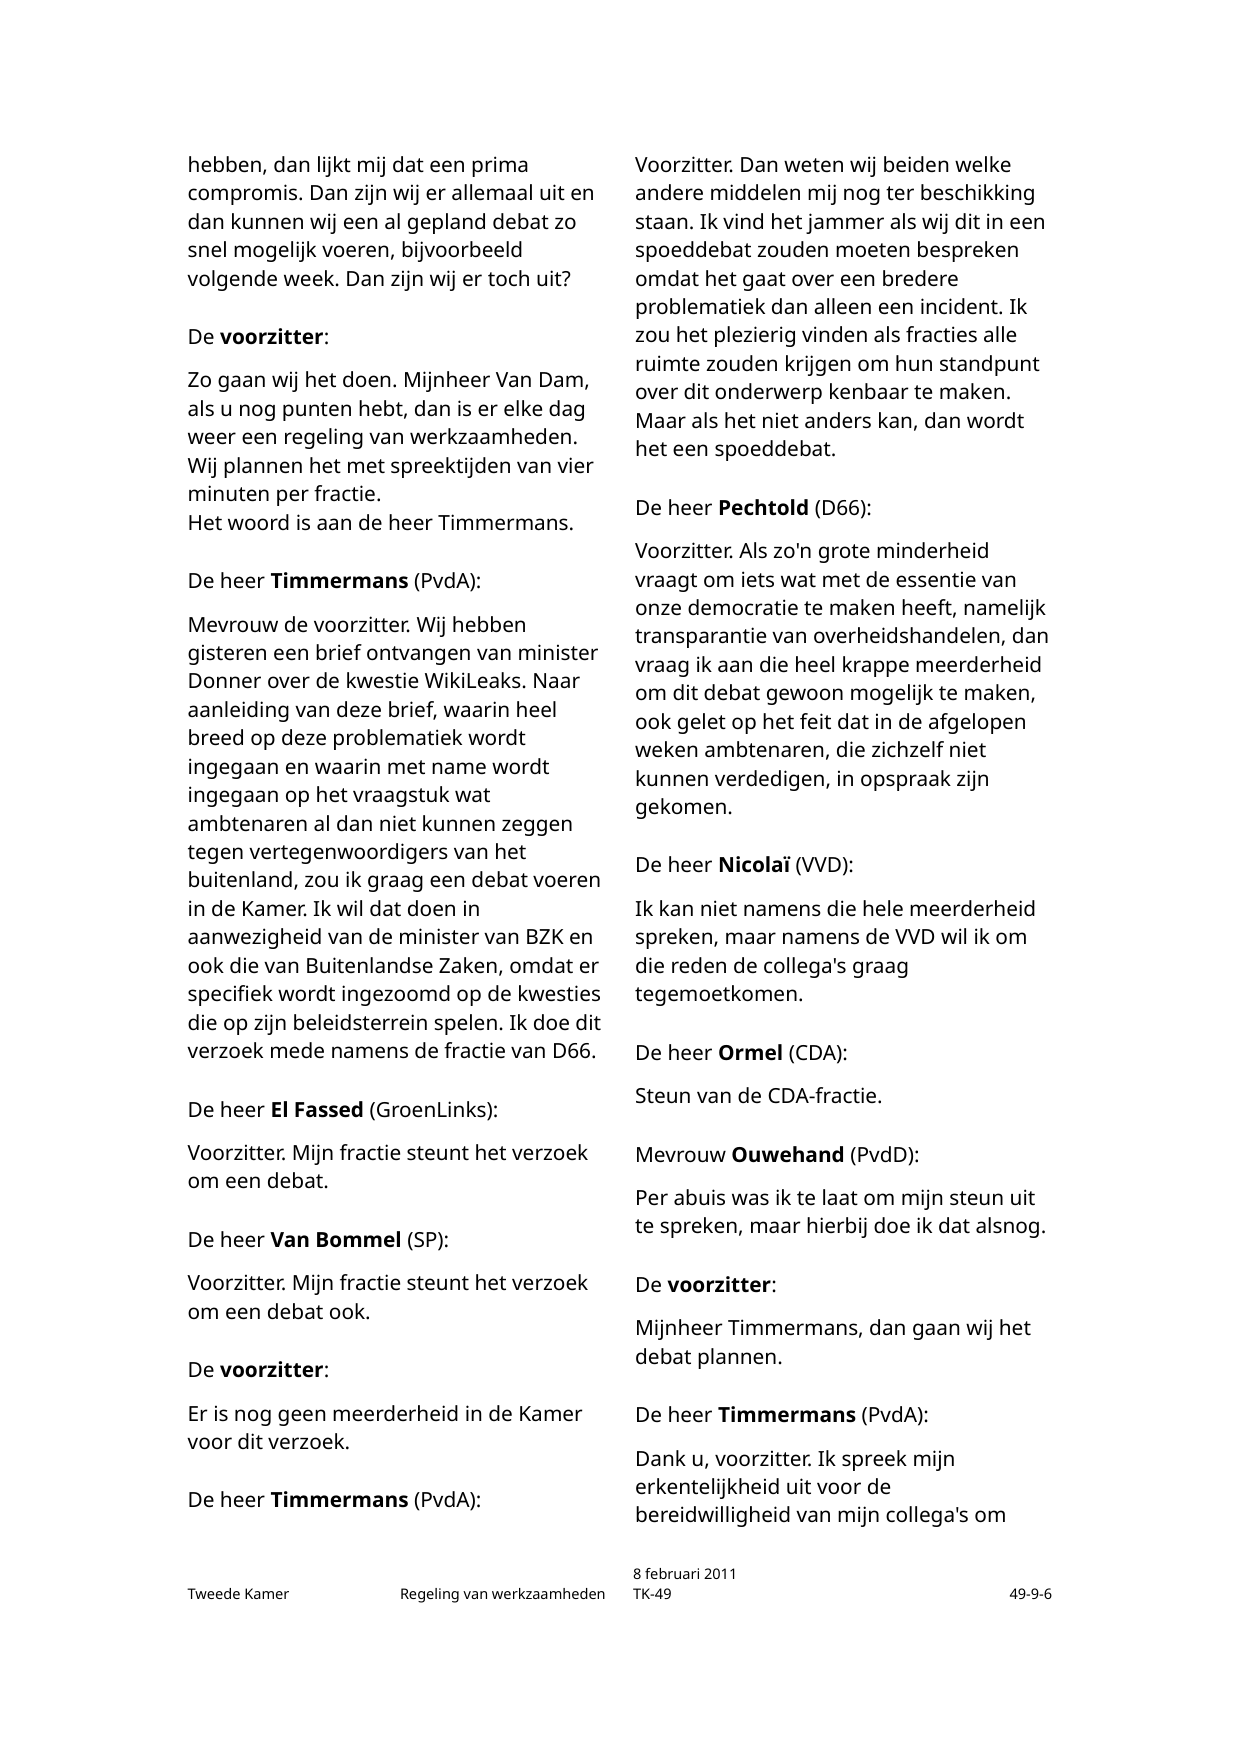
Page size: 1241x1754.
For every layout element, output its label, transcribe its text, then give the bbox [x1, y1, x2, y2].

text Het woord is aan de heer Timmermans. [187, 508, 605, 536]
text Mevrouw Ouwehand (PvdD): [635, 1140, 1053, 1168]
text De heer Timmermans (PvdA): [187, 566, 605, 595]
text Voorzitter. Mijn fractie steunt het verzoek om een debat. [187, 1138, 605, 1195]
text Voorzitter. Dan weten wij beiden welke andere middelen mij nog ter beschikking staan. Ik vind het jammer als wij dit in een spoeddebat zouden moeten bespreken omdat het gaat over een bredere problematiek dan alleen een incident. Ik zou het plezierig vinden als fracties alle ruimte zouden krijgen om hun standpunt over dit onderwerp kenbaar te maken. Maar als het niet anders kan, dan wordt het een spoeddebat. [635, 150, 1053, 463]
text Mijnheer Timmermans, dan gaan wij het debat plannen. [635, 1313, 1053, 1370]
text Mevrouw de voorzitter. Wij hebben gisteren een brief ontvangen van minister Donner over de kwestie WikiLeaks. Naar aanleiding van deze brief, waarin heel breed op deze problematiek wordt ingegaan en waarin met name wordt ingegaan op het vraagstuk wat ambtenaren al dan niet kunnen zeggen tegen vertegenwoordigers van het buitenland, zou ik graag een debat voeren in de Kamer. Ik wil dat doen in aanwezigheid van de minister van BZK en ook die van Buitenlandse Zaken, omdat er specifiek wordt ingezoomd op de kwesties die op zijn beleidsterrein spelen. Ik doe dit verzoek mede namens de fractie van D66. [187, 610, 605, 1065]
text De heer Pechtold (D66): [635, 493, 1053, 521]
text De voorzitter: [187, 322, 605, 351]
text De heer Timmermans (PvdA): [187, 1486, 605, 1514]
text De voorzitter: [187, 1355, 605, 1384]
text Dank u, voorzitter. Ik spreek mijn erkentelijkheid uit voor de bereidwilligheid van mijn collega's om [635, 1444, 1053, 1529]
text De heer El Fassed (GroenLinks): [187, 1095, 605, 1123]
text Zo gaan wij het doen. Mijnheer Van Dam, als u nog punten hebt, dan is er elke dag weer een regeling van werkzaamheden. Wij plannen het met spreektijden van vier minuten per fractie. [187, 366, 605, 508]
text Per abuis was ik te laat om mijn steun uit te spreken, maar hierbij doe ik dat alsnog. [635, 1183, 1053, 1240]
text De heer Van Bommel (SP): [187, 1225, 605, 1253]
text De voorzitter: [635, 1270, 1053, 1298]
text Er is nog geen meerderheid in de Kamer voor dit verzoek. [187, 1399, 605, 1456]
text Voorzitter. Mijn fractie steunt het verzoek om een debat ook. [187, 1268, 605, 1325]
text De heer Timmermans (PvdA): [635, 1400, 1053, 1429]
text Steun van de CDA-fractie. [635, 1081, 1053, 1110]
text hebben, dan lijkt mij dat een prima compromis. Dan zijn wij er allemaal uit en dan kunnen wij een al gepland debat zo snel mogelijk voeren, bijvoorbeeld volgende week. Dan zijn wij er toch uit? [187, 150, 605, 292]
text Voorzitter. Als zo'n grote minderheid vraagt om iets wat met de essentie van onze democratie te maken heeft, namelijk transparantie van overheidshandelen, dan vraag ik aan die heel krappe meerderheid om dit debat gewoon mogelijk te maken, ook gelet op het feit dat in de afgelopen weken ambtenaren, die zichzelf niet kunnen verdedigen, in opspraak zijn gekomen. [635, 536, 1053, 821]
text De heer Nicolaï (VVD): [635, 851, 1053, 879]
text Ik kan niet namens die hele meerderheid spreken, maar namens de VVD wil ik om die reden de collega's graag tegemoetkomen. [635, 894, 1053, 1008]
text De heer Ormel (CDA): [635, 1038, 1053, 1066]
